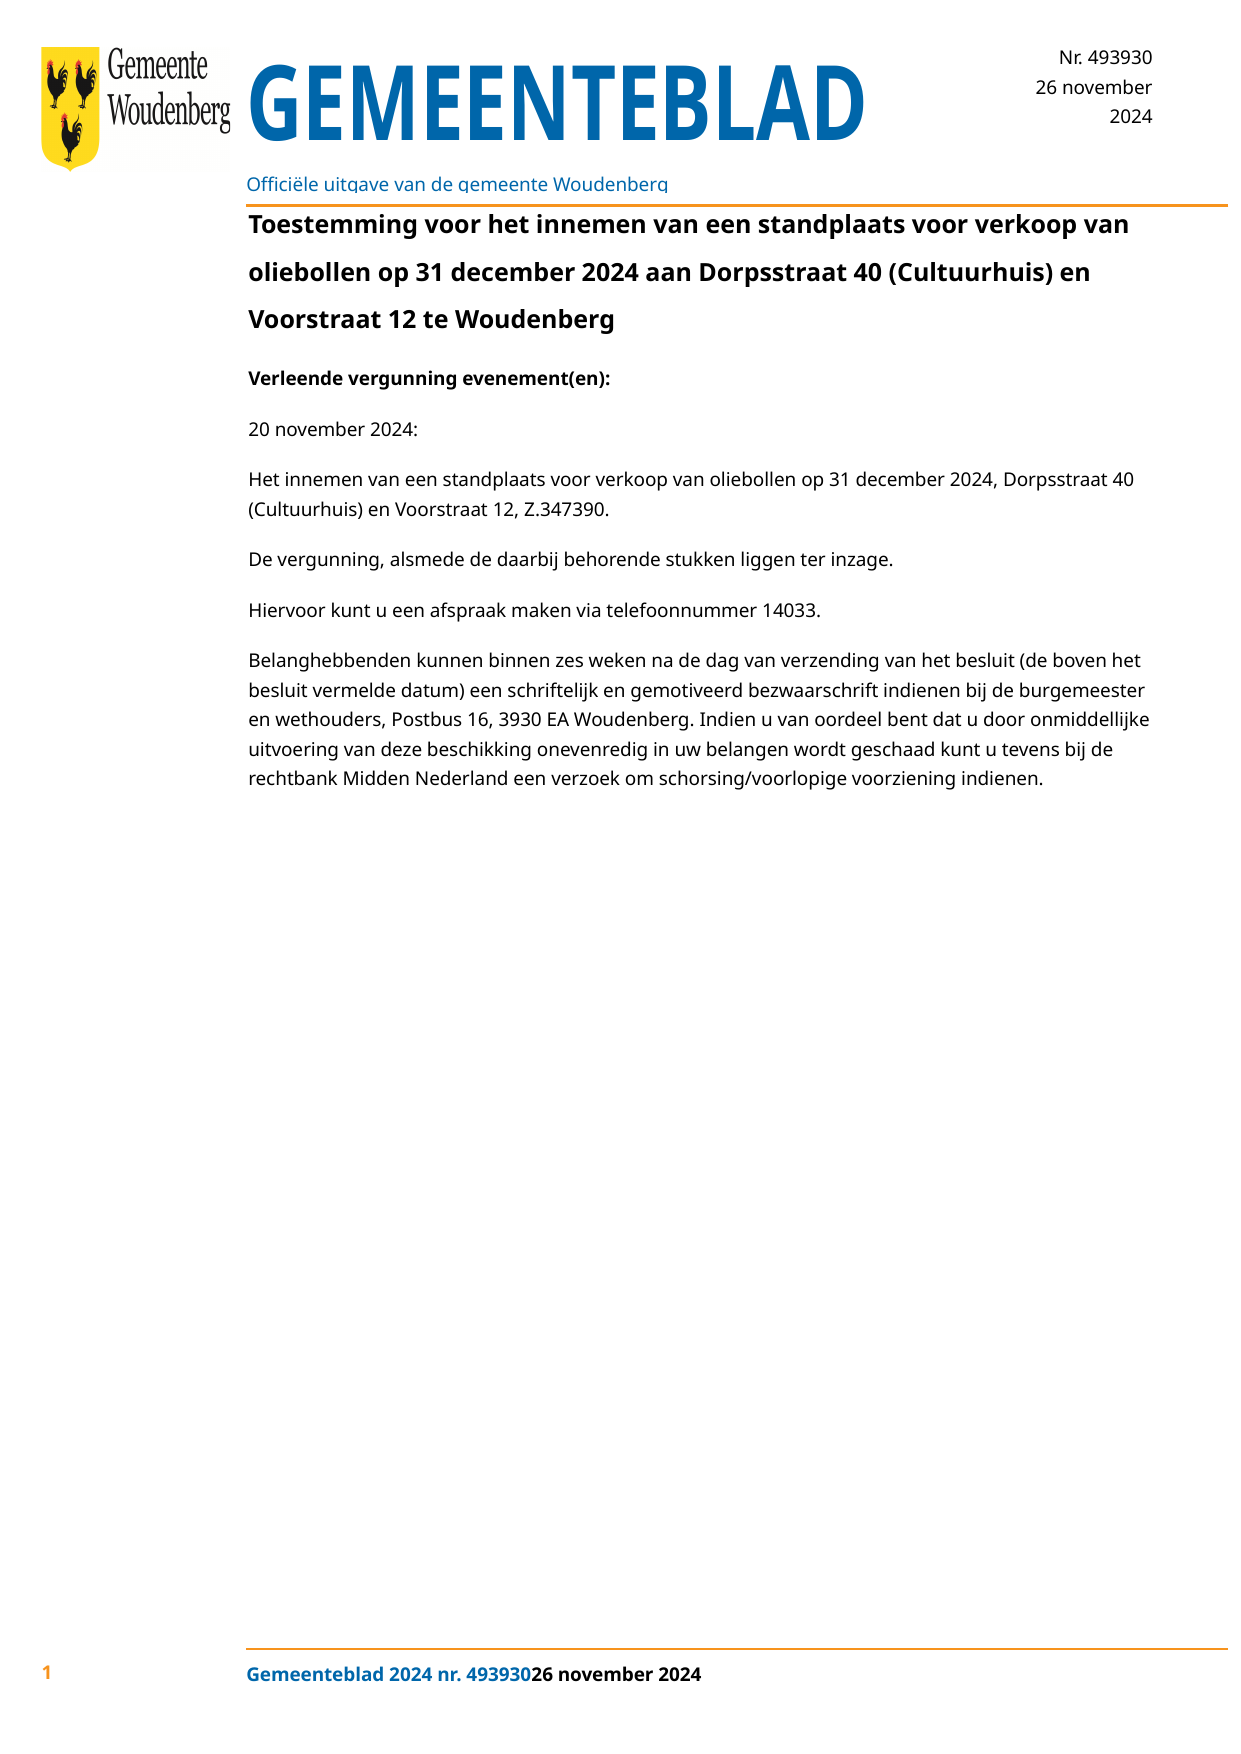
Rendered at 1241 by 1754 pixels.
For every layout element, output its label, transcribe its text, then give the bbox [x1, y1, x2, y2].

text Belanghebbenden kunnen binnen zes weken na de dag van verzending van het besluit (de boven het besluit vermelde datum) een schriftelijk en gemotiveerd bezwaarschrift indienen bij de burgemeester en wethouders, Postbus 16, 3930 EA Woudenberg. Indien u van oordeel bent dat u door onmiddellijke uitvoering van deze beschikking onevenredig in uw belangen wordt geschaad kunt u tevens bij de rechtbank Midden Nederland een verzoek om schorsing/voorlopige voorziening indienen. [248, 647, 1152, 791]
text Toestemming voor het innemen van een standplaats voor verkoop van oliebollen op 31 december 2024 aan Dorpsstraat 40 (Cultuurhuis) en Voorstraat 12 te Woudenberg [248, 207, 1152, 336]
text Hiervoor kunt u een afspraak maken via telefoonnummer 14033. [248, 597, 1152, 622]
text De vergunning, alsmede de daarbij behorende stukken liggen ter inzage. [248, 546, 1152, 572]
picture [41, 47, 231, 172]
text Verleende vergunning evenement(en): [248, 366, 1152, 391]
text 20 november 2024: [248, 416, 1152, 442]
text Het innemen van een standplaats voor verkoop van oliebollen op 31 december 2024, Dorpsstraat 40 (Cultuurhuis) en Voorstraat 12, Z.347390. [248, 466, 1152, 522]
